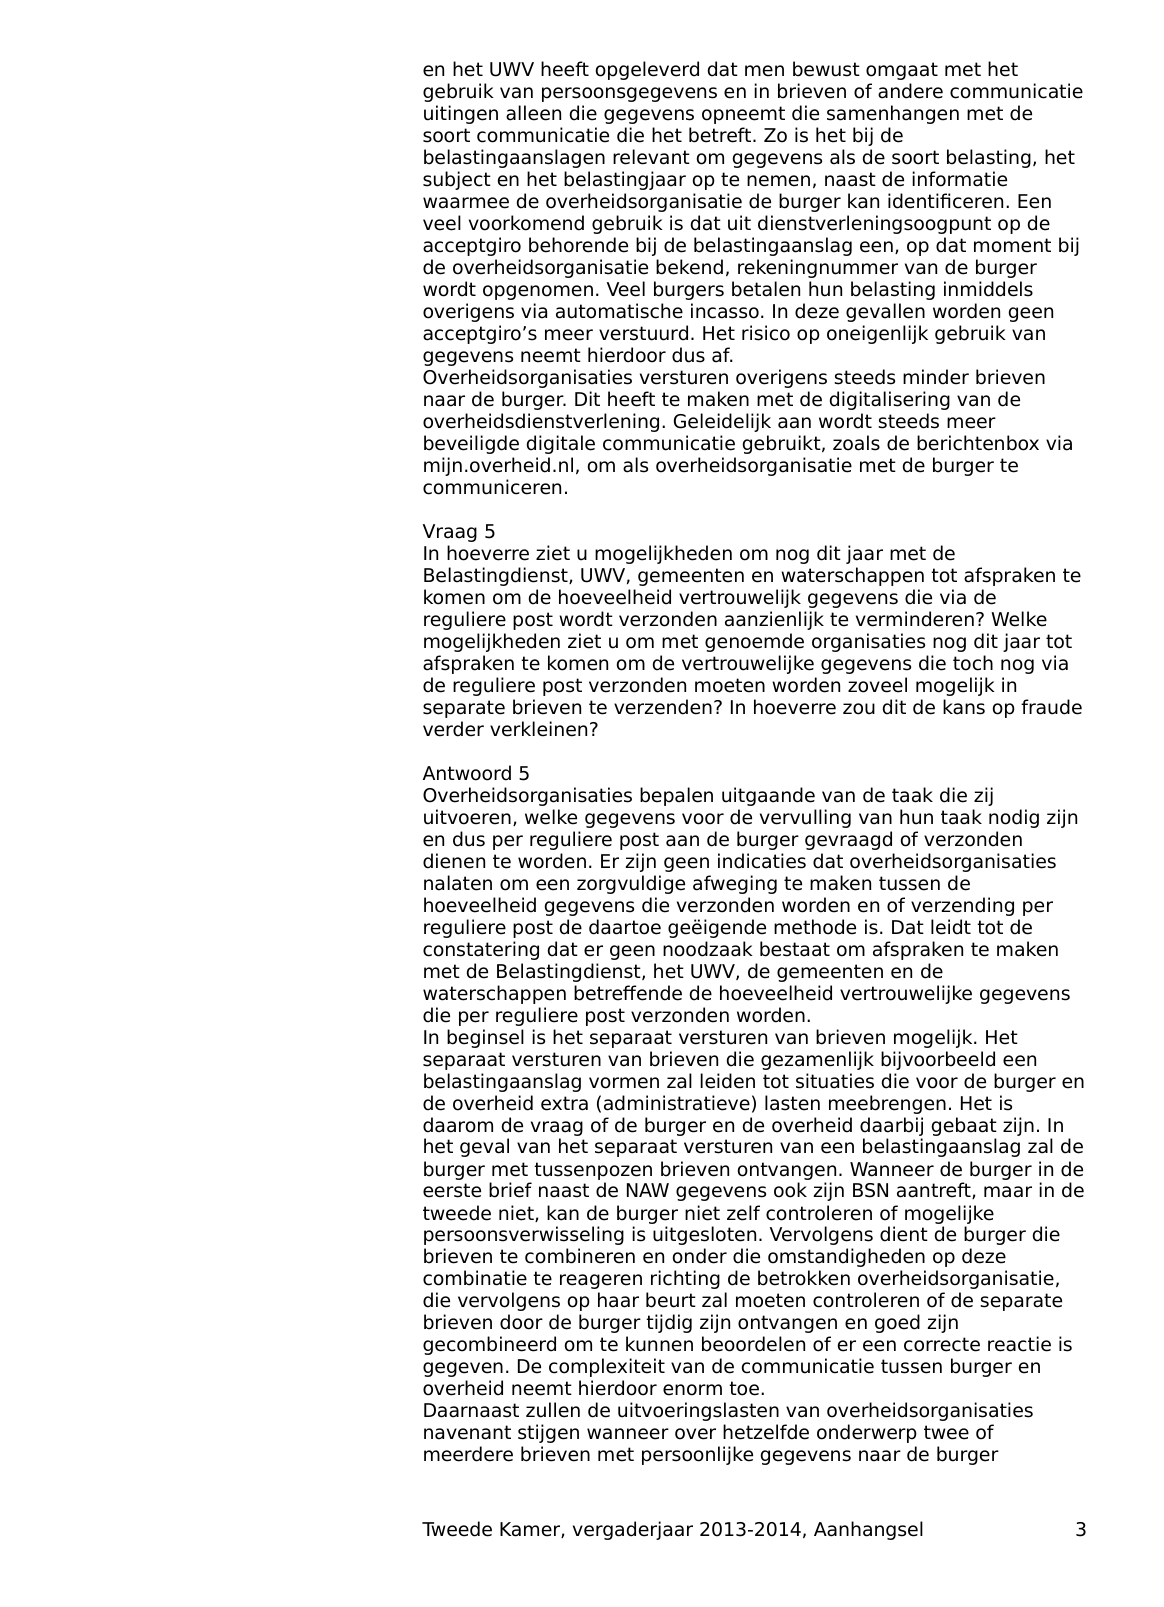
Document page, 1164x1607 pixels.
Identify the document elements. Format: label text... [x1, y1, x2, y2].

text In beginsel is het separaat versturen van brieven mogelijk. Het separaat versturen van brieven die gezamenlijk bijvoorbeeld een belastingaanslag vormen zal leiden tot situaties die voor de burger en de overheid extra (administratieve) lasten meebrengen. Het is daarom de vraag of de burger en de overheid daarbij gebaat zijn. In het geval van het separaat versturen van een belastingaanslag zal de burger met tussenpozen brieven ontvangen. Wanneer de burger in de eerste brief naast de NAW gegevens ook zijn BSN aantreft, maar in de tweede niet, kan de burger niet zelf controleren of mogelijke persoonsverwisseling is uitgesloten. Vervolgens dient de burger die brieven te combineren en onder die omstandigheden op deze combinatie te reageren richting de betrokken overheidsorganisatie, die vervolgens op haar beurt zal moeten controleren of de separate brieven door de burger tijdig zijn ontvangen en goed zijn gecombineerd om te kunnen beoordelen of er een correcte reactie is gegeven. De complexiteit van de communicatie tussen burger en overheid neemt hierdoor enorm toe. [422, 1027, 1087, 1400]
text In hoeverre ziet u mogelijkheden om nog dit jaar met de Belastingdienst, UWV, gemeenten en waterschappen tot afspraken te komen om de hoeveelheid vertrouwelijk gegevens die via de reguliere post wordt verzonden aanzienlijk te verminderen? Welke mogelijkheden ziet u om met genoemde organisaties nog dit jaar tot afspraken te komen om de vertrouwelijke gegevens die toch nog via de reguliere post verzonden moeten worden zoveel mogelijk in separate brieven te verzenden? In hoeverre zou dit de kans op fraude verder verkleinen? [422, 543, 1087, 741]
text en het UWV heeft opgeleverd dat men bewust omgaat met het gebruik van persoonsgegevens en in brieven of andere communicatie uitingen alleen die gegevens opneemt die samenhangen met de soort communicatie die het betreft. Zo is het bij de belastingaanslagen relevant om gegevens als de soort belasting, het subject en het belastingjaar op te nemen, naast de informatie waarmee de overheidsorganisatie de burger kan identificeren. Een veel voorkomend gebruik is dat uit dienstverleningsoogpunt op de acceptgiro behorende bij de belastingaanslag een, op dat moment bij de overheidsorganisatie bekend, rekeningnummer van de burger wordt opgenomen. Veel burgers betalen hun belasting inmiddels overigens via automatische incasso. In deze gevallen worden geen acceptgiro’s meer verstuurd. Het risico op oneigenlijk gebruik van gegevens neemt hierdoor dus af. [422, 59, 1087, 367]
text Overheidsorganisaties versturen overigens steeds minder brieven naar de burger. Dit heeft te maken met de digitalisering van de overheidsdienstverlening. Geleidelijk aan wordt steeds meer beveiligde digitale communicatie gebruikt, zoals de berichtenbox via mijn.overheid.nl, om als overheidsorganisatie met de burger te communiceren. [422, 367, 1087, 499]
text Antwoord 5 [422, 763, 1087, 785]
text Daarnaast zullen de uitvoeringslasten van overheidsorganisaties navenant stijgen wanneer over hetzelfde onderwerp twee of meerdere brieven met persoonlijke gegevens naar de burger [422, 1400, 1087, 1466]
text Vraag 5 [422, 521, 1087, 543]
text Overheidsorganisaties bepalen uitgaande van de taak die zij uitvoeren, welke gegevens voor de vervulling van hun taak nodig zijn en dus per reguliere post aan de burger gevraagd of verzonden dienen te worden. Er zijn geen indicaties dat overheidsorganisaties nalaten om een zorgvuldige afweging te maken tussen de hoeveelheid gegevens die verzonden worden en of verzending per reguliere post de daartoe geëigende methode is. Dat leidt tot de constatering dat er geen noodzaak bestaat om afspraken te maken met de Belastingdienst, het UWV, de gemeenten en de waterschappen betreffende de hoeveelheid vertrouwelijke gegevens die per reguliere post verzonden worden. [422, 785, 1087, 1027]
